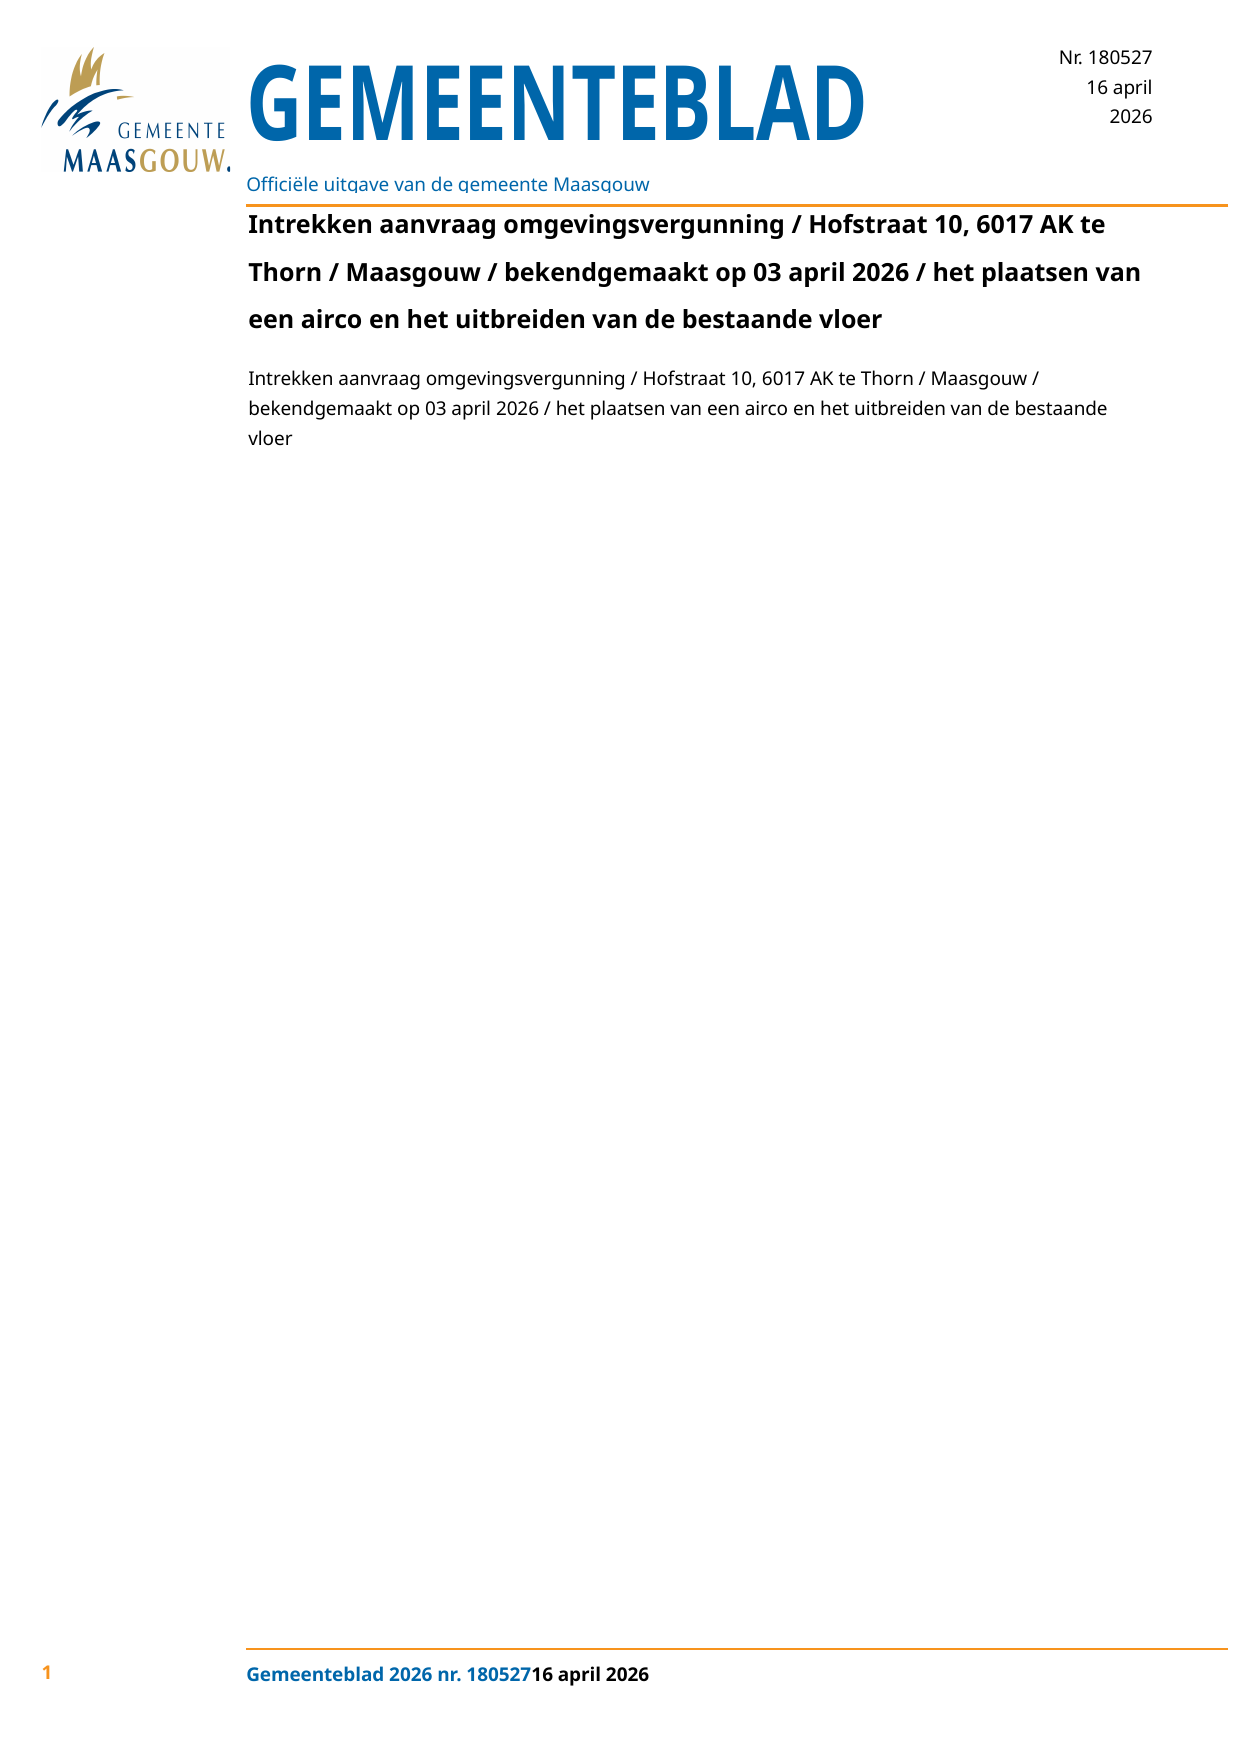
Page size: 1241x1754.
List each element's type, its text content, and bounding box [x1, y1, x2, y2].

picture [41, 47, 231, 172]
text Intrekken aanvraag omgevingsvergunning / Hofstraat 10, 6017 AK te Thorn / Maasgouw / bekendgemaakt op 03 april 2026 / het plaatsen van een airco en het uitbreiden van de bestaande vloer [248, 366, 1152, 450]
text Intrekken aanvraag omgevingsvergunning / Hofstraat 10, 6017 AK te Thorn / Maasgouw / bekendgemaakt op 03 april 2026 / het plaatsen van een airco en het uitbreiden van de bestaande vloer [248, 207, 1152, 336]
